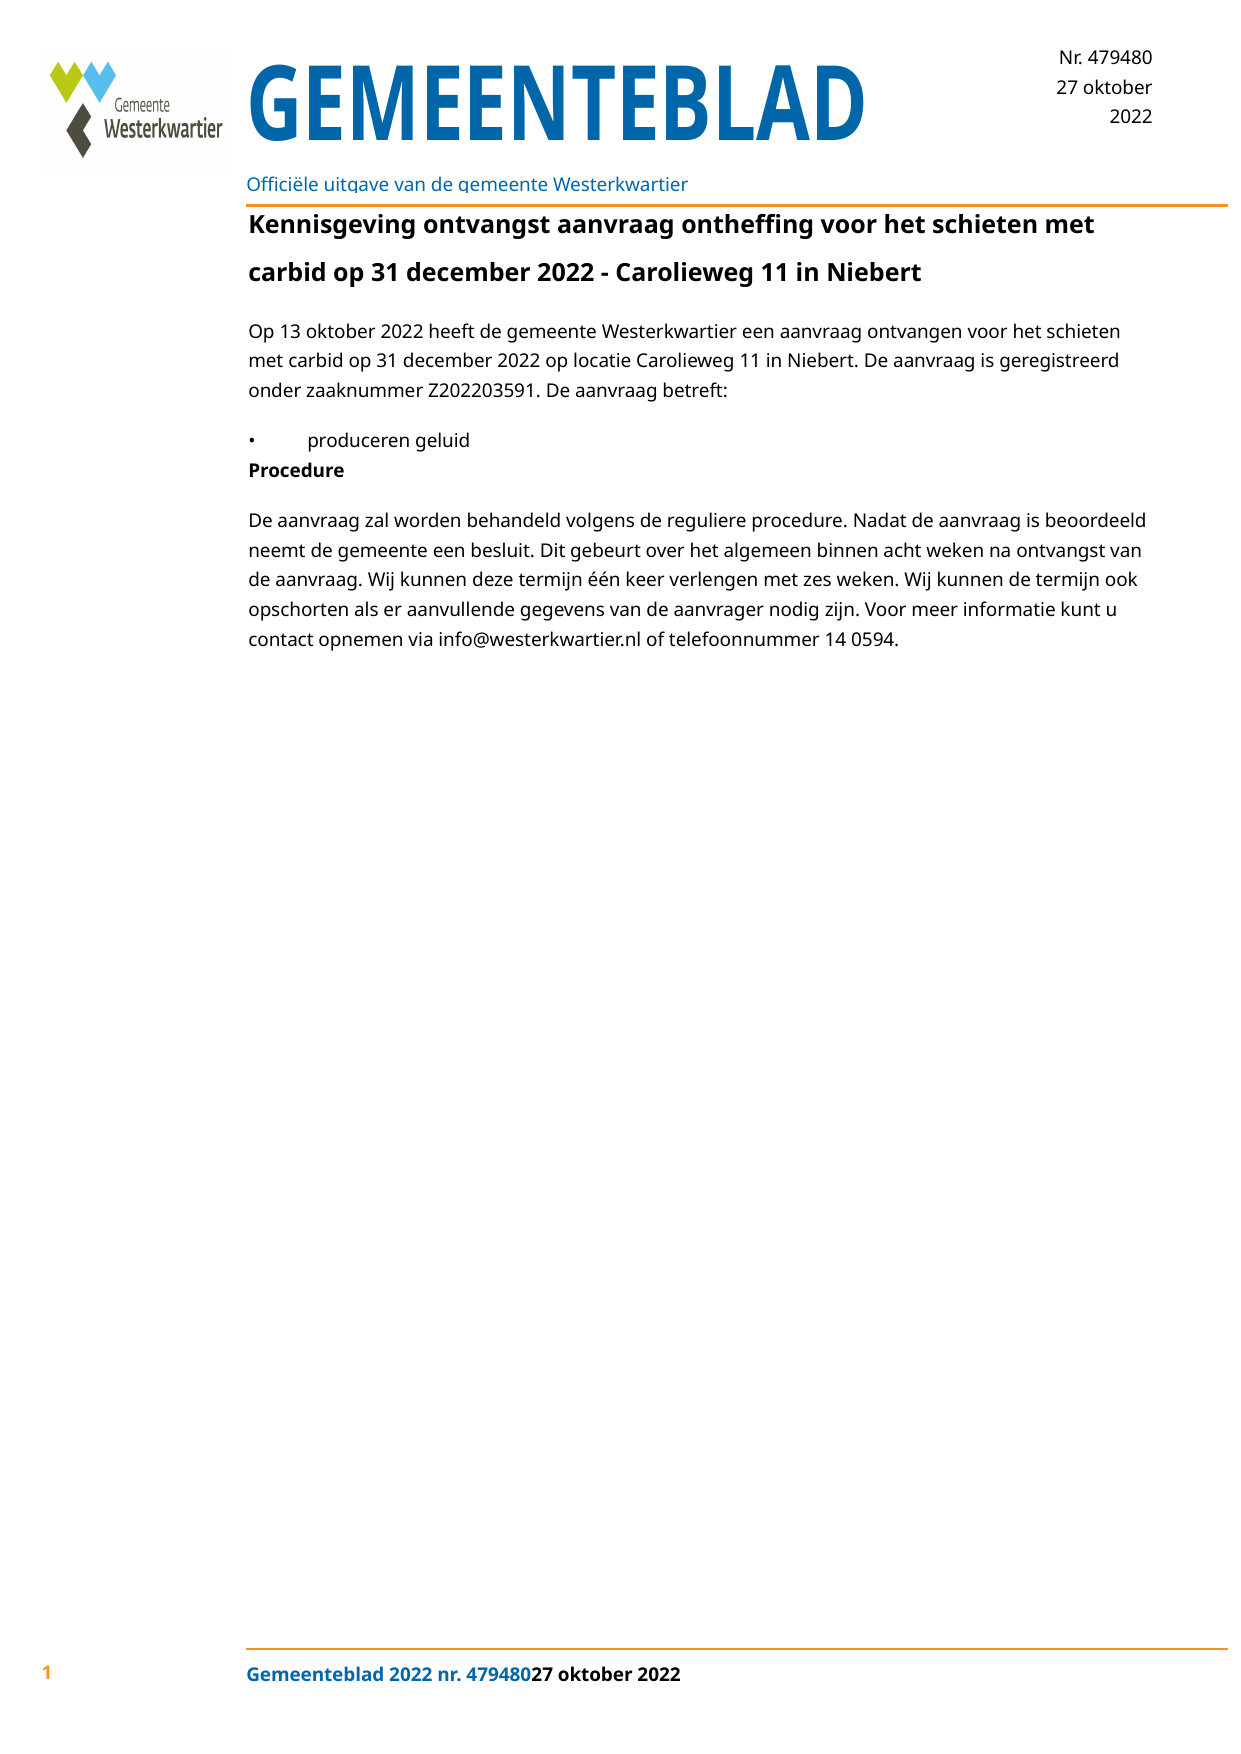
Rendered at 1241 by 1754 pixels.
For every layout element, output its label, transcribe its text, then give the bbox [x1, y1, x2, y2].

picture [41, 47, 231, 172]
text Op 13 oktober 2022 heeft de gemeente Westerkwartier een aanvraag ontvangen voor het schieten met carbid op 31 december 2022 op locatie Carolieweg 11 in Niebert. De aanvraag is geregistreerd onder zaaknummer Z202203591. De aanvraag betreft: [248, 318, 1152, 403]
text De aanvraag zal worden behandeld volgens de reguliere procedure. Nadat de aanvraag is beoordeeld neemt de gemeente een besluit. Dit gebeurt over het algemeen binnen acht weken na ontvangst van de aanvraag. Wij kunnen deze termijn één keer verlengen met zes weken. Wij kunnen de termijn ook opschorten als er aanvullende gegevens van de aanvrager nodig zijn. Voor meer informatie kunt u contact opnemen via info@westerkwartier.nl of telefoonnummer 14 0594. [248, 507, 1152, 652]
list produceren geluid [248, 427, 1152, 453]
text Kennisgeving ontvangst aanvraag ontheffing voor het schieten met carbid op 31 december 2022 - Carolieweg 11 in Niebert [248, 207, 1152, 288]
text Procedure [248, 457, 1152, 483]
